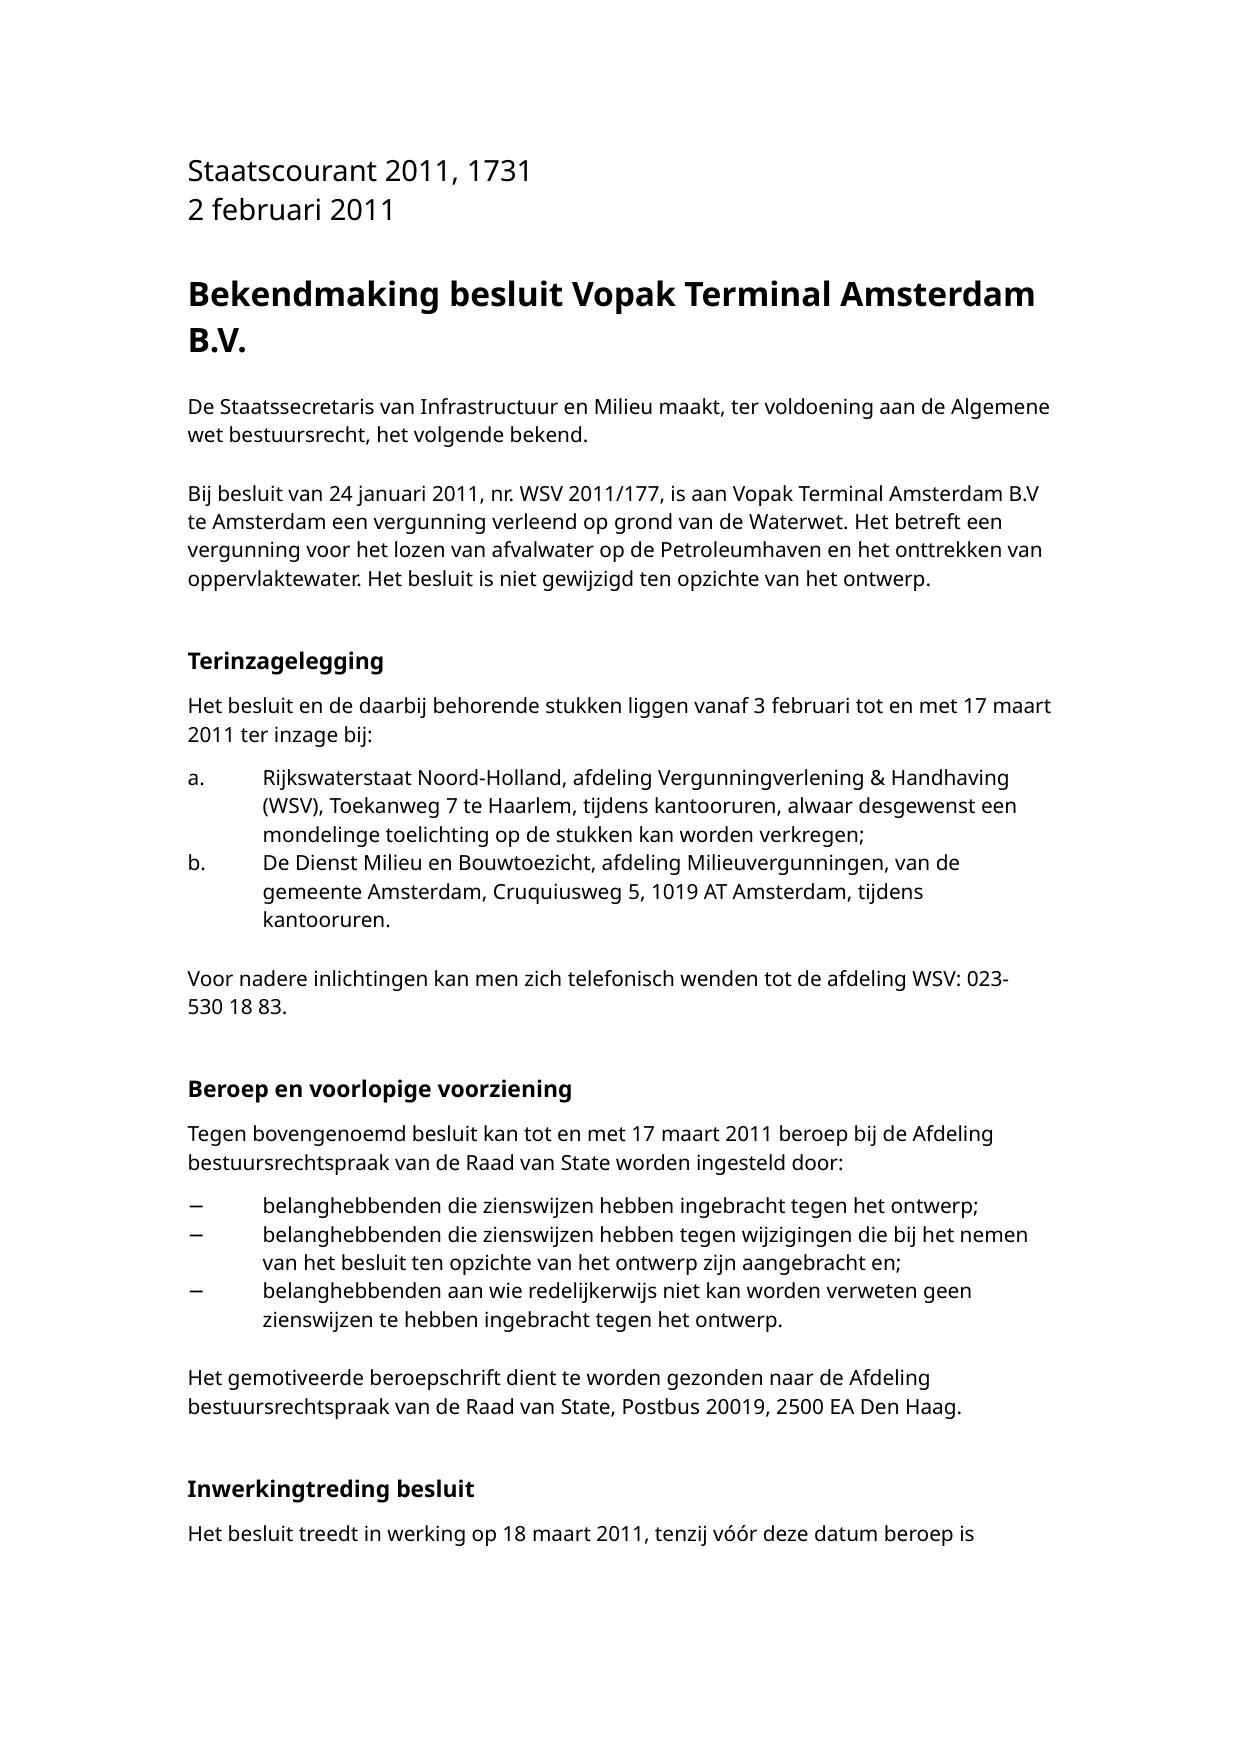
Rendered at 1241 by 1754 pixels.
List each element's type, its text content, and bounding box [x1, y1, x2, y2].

text Bij besluit van 24 januari 2011, nr. WSV 2011/177, is aan Vopak Terminal Amsterdam B.V te Amsterdam een vergunning verleend op grond van de Waterwet. Het betreft een vergunning voor het lozen van afvalwater op de Petroleumhaven en het onttrekken van oppervlaktewater. Het besluit is niet gewijzigd ten opzichte van het ontwerp. [187, 479, 1053, 592]
text 2 februari 2011 [187, 190, 1053, 229]
text Tegen bovengenoemd besluit kan tot en met 17 maart 2011 beroep bij de Afdeling bestuursrechtspraak van de Raad van State worden ingesteld door: [187, 1119, 1053, 1176]
list belanghebbenden aan wie redelijkerwijs niet kan worden verweten geen zienswijzen te hebben ingebracht tegen het ontwerp. [187, 1277, 1053, 1333]
text Voor nadere inlichtingen kan men zich telefonisch wenden tot de afdeling WSV: 023-530 18 83. [187, 964, 1053, 1021]
text Het besluit treedt in werking op 18 maart 2011, tenzij vóór deze datum beroep is [187, 1519, 1053, 1547]
text Het gemotiveerde beroepschrift dient te worden gezonden naar de Afdeling bestuursrechtspraak van de Raad van State, Postbus 20019, 2500 EA Den Haag. [187, 1363, 1053, 1420]
list De Dienst Milieu en Bouwtoezicht, afdeling Milieuvergunningen, van de gemeente Amsterdam, Cruquiusweg 5, 1019 AT Amsterdam, tijdens kantooruren. [187, 848, 1053, 934]
subtitle Beroep en voorlopige voorziening [187, 1073, 1053, 1104]
list Rijkswaterstaat Noord-Holland, afdeling Vergunningverlening & Handhaving (WSV), Toekanweg 7 te Haarlem, tijdens kantooruren, alwaar desgewenst een mondelinge toelichting op de stukken kan worden verkregen; [187, 763, 1053, 848]
subtitle Bekendmaking besluit Vopak Terminal Amsterdam B.V. [187, 271, 1053, 362]
text Het besluit en de daarbij behorende stukken liggen vanaf 3 februari tot en met 17 maart 2011 ter inzage bij: [187, 691, 1053, 748]
list belanghebbenden die zienswijzen hebben tegen wijzigingen die bij het nemen van het besluit ten opzichte van het ontwerp zijn aangebracht en; [187, 1220, 1053, 1277]
text De Staatssecretaris van Infrastructuur en Milieu maakt, ter voldoening aan de Algemene wet bestuursrecht, het volgende bekend. [187, 392, 1053, 449]
list belanghebbenden die zienswijzen hebben ingebracht tegen het ontwerp; [187, 1191, 1053, 1220]
subtitle Inwerkingtreding besluit [187, 1473, 1053, 1504]
subtitle Terinzagelegging [187, 645, 1053, 676]
text Staatscourant 2011, 1731 [187, 150, 1053, 190]
